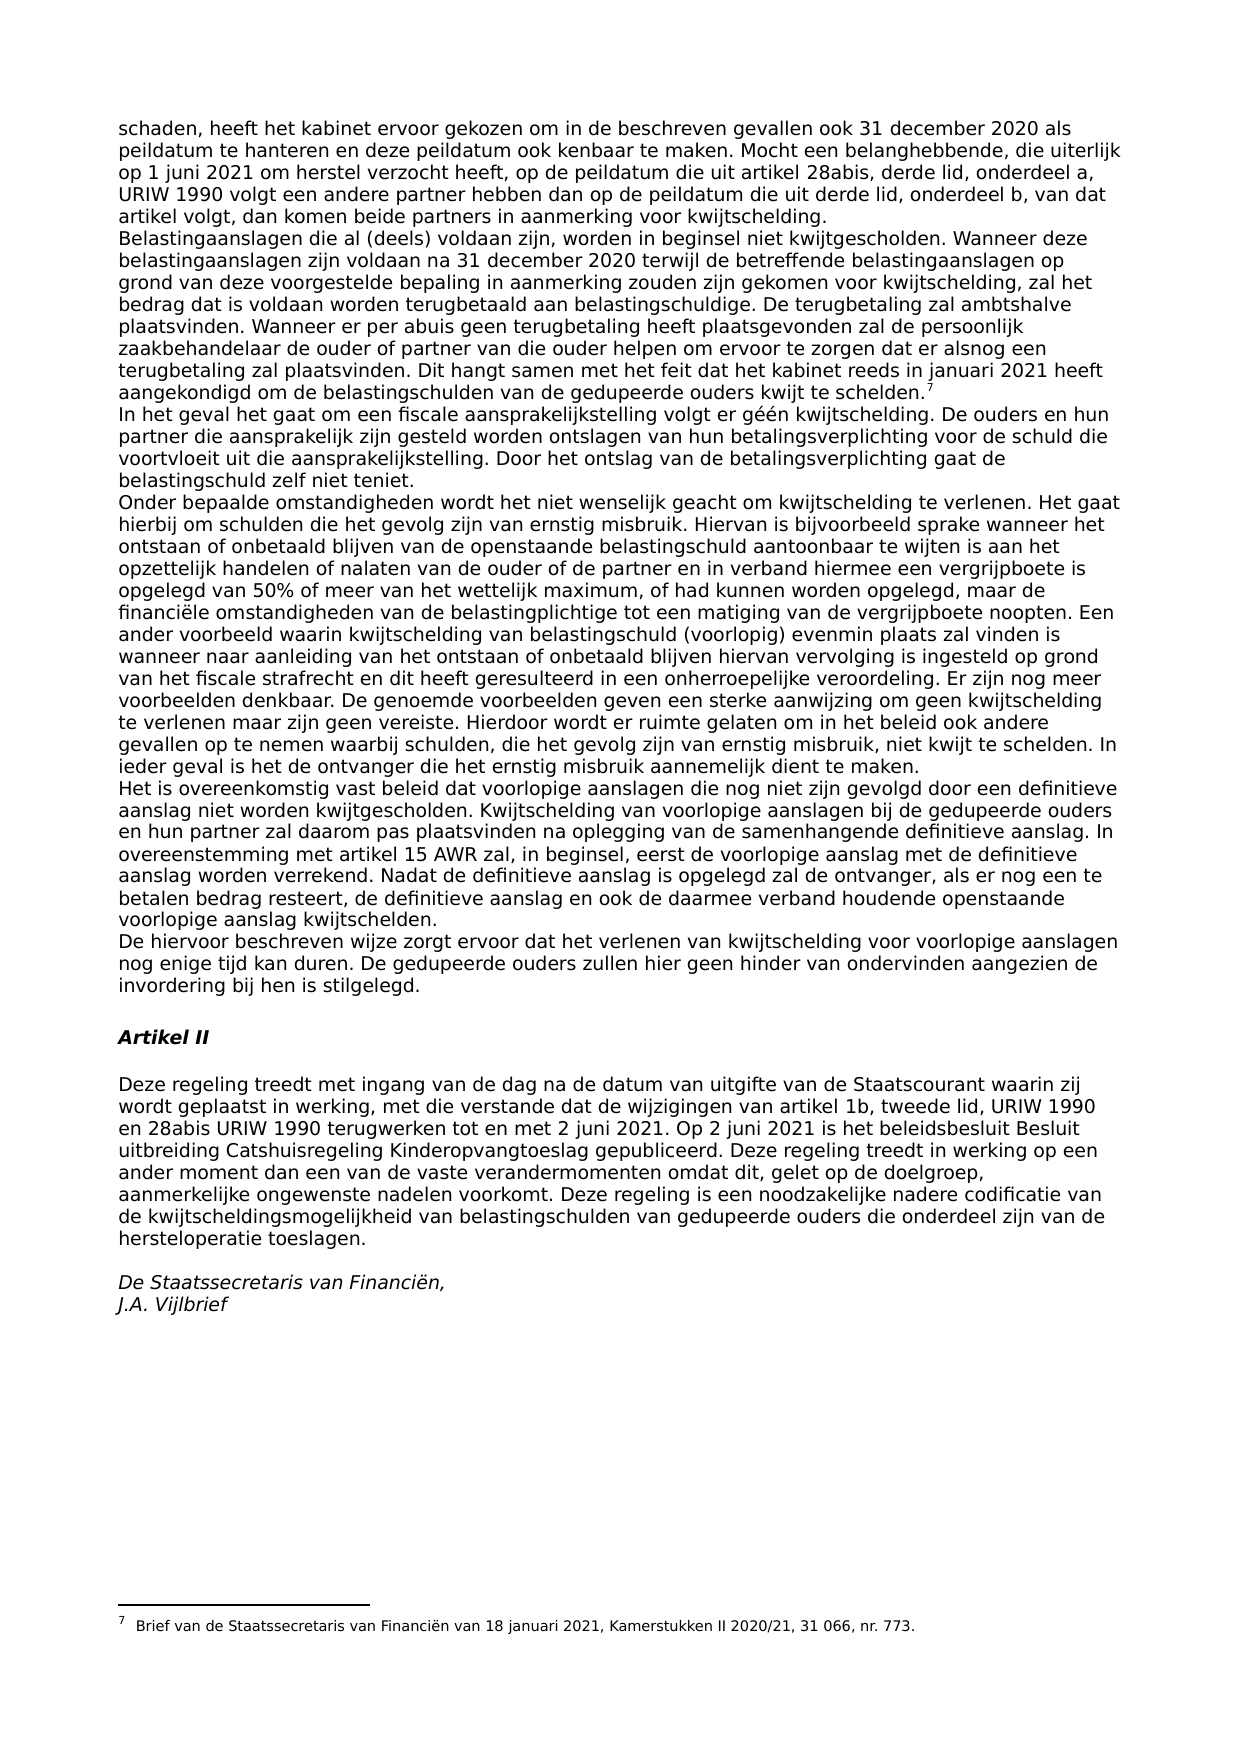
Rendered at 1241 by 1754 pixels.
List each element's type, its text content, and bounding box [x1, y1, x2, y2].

subtitle Artikel II [118, 1027, 1122, 1049]
text Het is overeenkomstig vast beleid dat voorlopige aanslagen die nog niet zijn gevolgd door een definitieve aanslag niet worden kwijtgescholden. Kwijtschelding van voorlopige aanslagen bij de gedupeerde ouders en hun partner zal daarom pas plaatsvinden na oplegging van de samenhangende definitieve aanslag. In overeenstemming met artikel 15 AWR zal, in beginsel, eerst de voorlopige aanslag met de definitieve aanslag worden verrekend. Nadat de definitieve aanslag is opgelegd zal de ontvanger, als er nog een te betalen bedrag resteert, de definitieve aanslag en ook de daarmee verband houdende openstaande voorlopige aanslag kwijtschelden. [118, 777, 1122, 931]
text schaden, heeft het kabinet ervoor gekozen om in de beschreven gevallen ook 31 december 2020 als peildatum te hanteren en deze peildatum ook kenbaar te maken. Mocht een belanghebbende, die uiterlijk op 1 juni 2021 om herstel verzocht heeft, op de peildatum die uit artikel 28abis, derde lid, onderdeel a, URIW 1990 volgt een andere partner hebben dan op de peildatum die uit derde lid, onderdeel b, van dat artikel volgt, dan komen beide partners in aanmerking voor kwijtschelding. [118, 118, 1122, 228]
text De hiervoor beschreven wijze zorgt ervoor dat het verlenen van kwijtschelding voor voorlopige aanslagen nog enige tijd kan duren. De gedupeerde ouders zullen hier geen hinder van ondervinden aangezien de invordering bij hen is stilgelegd. [118, 931, 1122, 997]
text Brief van de Staatssecretaris van Financiën van 18 januari 2021, Kamerstukken II 2020/21, 31 066, nr. 773. [118, 1614, 1122, 1636]
text In het geval het gaat om een fiscale aansprakelijkstelling volgt er géén kwijtschelding. De ouders en hun partner die aansprakelijk zijn gesteld worden ontslagen van hun betalingsverplichting voor de schuld die voortvloeit uit die aansprakelijkstelling. Door het ontslag van de betalingsverplichting gaat de belastingschuld zelf niet teniet. [118, 404, 1122, 492]
text Onder bepaalde omstandigheden wordt het niet wenselijk geacht om kwijtschelding te verlenen. Het gaat hierbij om schulden die het gevolg zijn van ernstig misbruik. Hiervan is bijvoorbeeld sprake wanneer het ontstaan of onbetaald blijven van de openstaande belastingschuld aantoonbaar te wijten is aan het opzettelijk handelen of nalaten van de ouder of de partner en in verband hiermee een vergrijpboete is opgelegd van 50% of meer van het wettelijk maximum, of had kunnen worden opgelegd, maar de financiële omstandigheden van de belastingplichtige tot een matiging van de vergrijpboete noopten. Een ander voorbeeld waarin kwijtschelding van belastingschuld (voorlopig) evenmin plaats zal vinden is wanneer naar aanleiding van het ontstaan of onbetaald blijven hiervan vervolging is ingesteld op grond van het fiscale strafrecht en dit heeft geresulteerd in een onherroepelijke veroordeling. Er zijn nog meer voorbeelden denkbaar. De genoemde voorbeelden geven een sterke aanwijzing om geen kwijtschelding te verlenen maar zijn geen vereiste. Hierdoor wordt er ruimte gelaten om in het beleid ook andere gevallen op te nemen waarbij schulden, die het gevolg zijn van ernstig misbruik, niet kwijt te schelden. In ieder geval is het de ontvanger die het ernstig misbruik aannemelijk dient te maken. [118, 492, 1122, 777]
text Belastingaanslagen die al (deels) voldaan zijn, worden in beginsel niet kwijtgescholden. Wanneer deze belastingaanslagen zijn voldaan na 31 december 2020 terwijl de betreffende belastingaanslagen op grond van deze voorgestelde bepaling in aanmerking zouden zijn gekomen voor kwijtschelding, zal het bedrag dat is voldaan worden terugbetaald aan belastingschuldige. De terugbetaling zal ambtshalve plaatsvinden. Wanneer er per abuis geen terugbetaling heeft plaatsgevonden zal de persoonlijk zaakbehandelaar de ouder of partner van die ouder helpen om ervoor te zorgen dat er alsnog een terugbetaling zal plaatsvinden. Dit hangt samen met het feit dat het kabinet reeds in januari 2021 heeft aangekondigd om de belastingschulden van de gedupeerde ouders kwijt te schelden. [118, 228, 1122, 404]
text Deze regeling treedt met ingang van de dag na de datum van uitgifte van de Staatscourant waarin zij wordt geplaatst in werking, met die verstande dat de wijzigingen van artikel 1b, tweede lid, URIW 1990 en 28abis URIW 1990 terugwerken tot en met 2 juni 2021. Op 2 juni 2021 is het beleidsbesluit Besluit uitbreiding Catshuisregeling Kinderopvangtoeslag gepubliceerd. Deze regeling treedt in werking op een ander moment dan een van de vaste verandermomenten omdat dit, gelet op de doelgroep, aanmerkelijke ongewenste nadelen voorkomt. Deze regeling is een noodzakelijke nadere codificatie van de kwijtscheldingsmogelijkheid van belastingschulden van gedupeerde ouders die onderdeel zijn van de hersteloperatie toeslagen. [118, 1074, 1122, 1250]
text De Staatssecretaris van Financiën, J.A. Vijlbrief [118, 1272, 1122, 1316]
